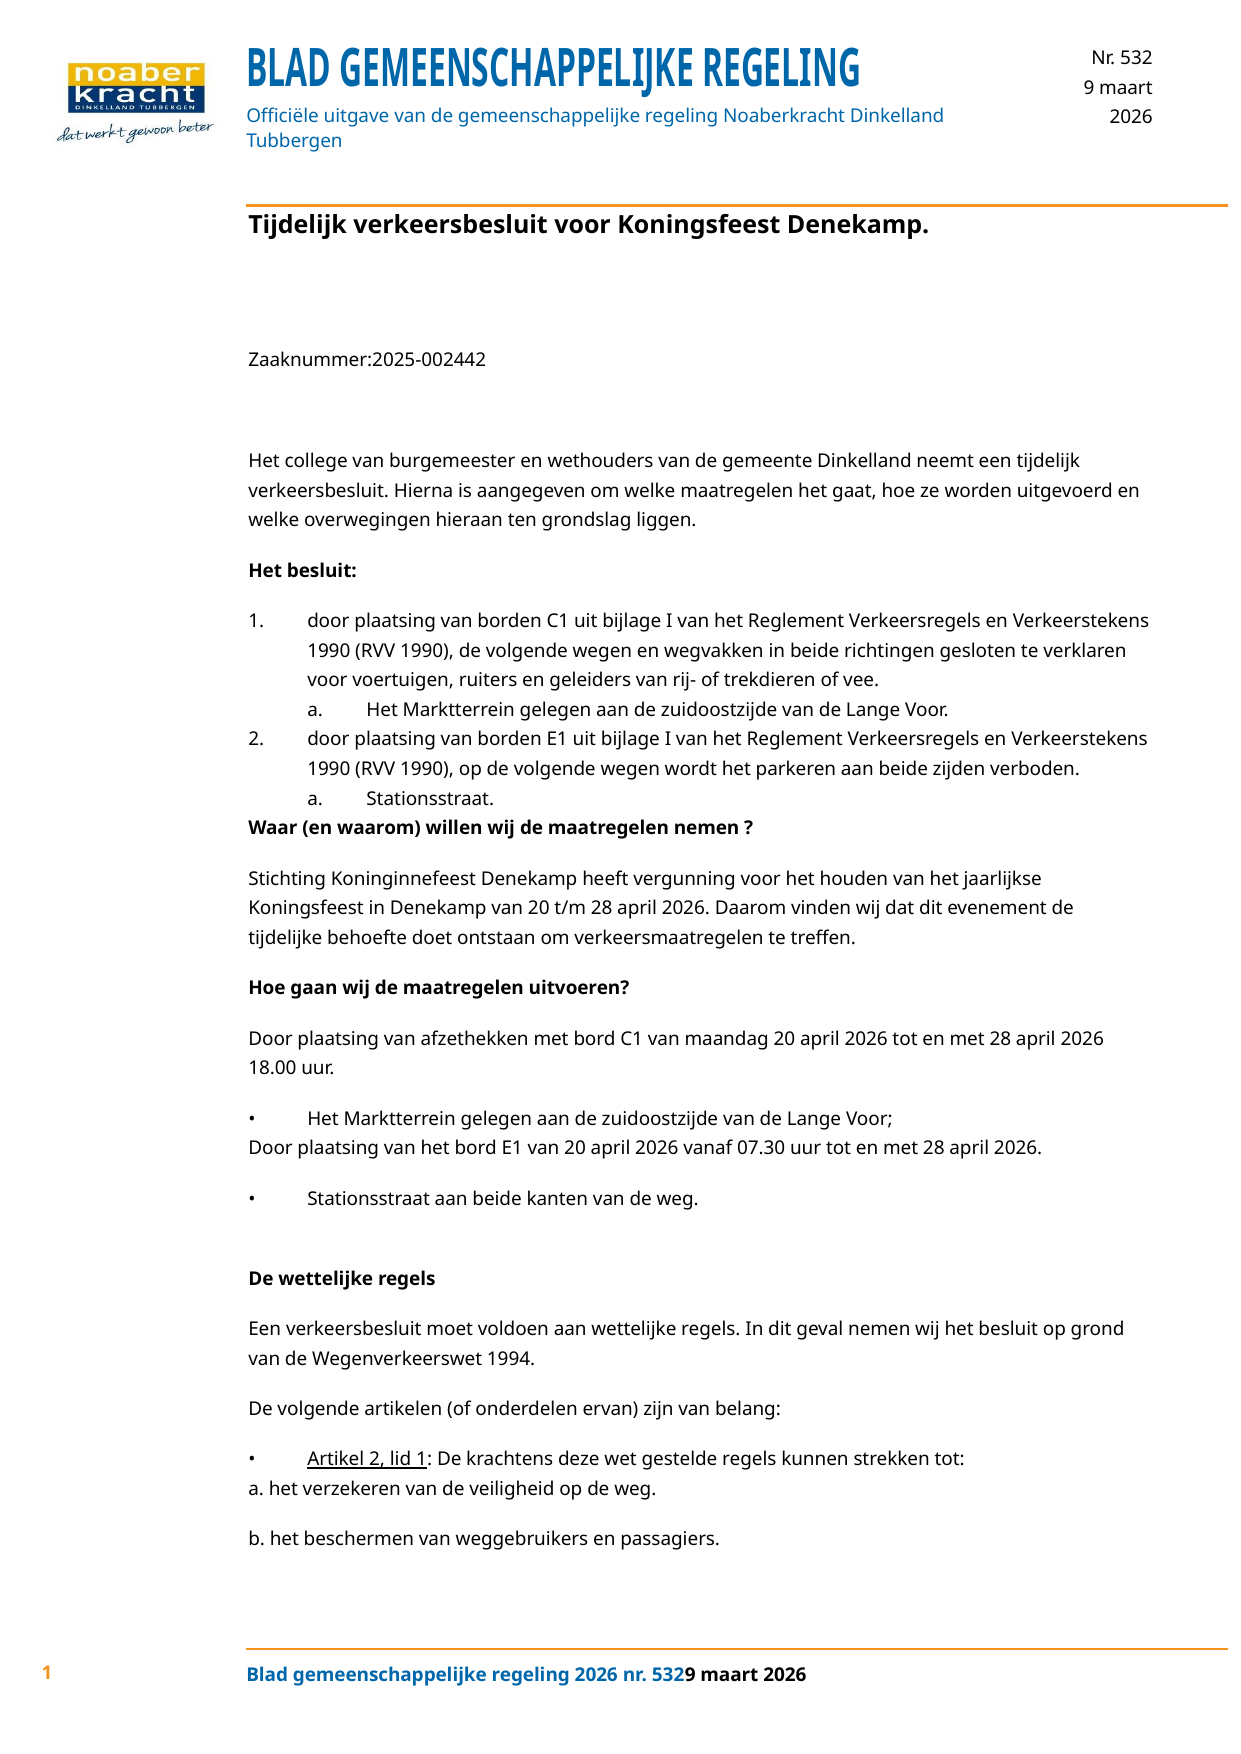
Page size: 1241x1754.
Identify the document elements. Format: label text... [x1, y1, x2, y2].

list Het Marktterrein gelegen aan de zuidoostzijde van de Lange Voor. [307, 696, 1152, 722]
text De volgende artikelen (of onderdelen ervan) zijn van belang: [248, 1395, 1152, 1421]
text Het college van burgemeester en wethouders van de gemeente Dinkelland neemt een tijdelijk verkeersbesluit. Hierna is aangegeven om welke maatregelen het gaat, hoe ze worden uitgevoerd en welke overwegingen hieraan ten grondslag liggen. [248, 447, 1152, 532]
text Stichting Koninginnefeest Denekamp heeft vergunning voor het houden van het jaarlijkse Koningsfeest in Denekamp van 20 t/m 28 april 2026. Daarom vinden wij dat dit evenement de tijdelijke behoefte doet ontstaan om verkeersmaatregelen te treffen. [248, 865, 1152, 950]
list Stationsstraat. [307, 785, 1152, 811]
text b. het beschermen van weggebruikers en passagiers. [248, 1526, 1152, 1551]
list door plaatsing van borden C1 uit bijlage I van het Reglement Verkeersregels en Verkeerstekens 1990 (RVV 1990), de volgende wegen en wegvakken in beide richtingen gesloten te verklaren voor voertuigen, ruiters en geleiders van rij- of trekdieren of vee. [248, 607, 1152, 692]
list door plaatsing van borden E1 uit bijlage I van het Reglement Verkeersregels en Verkeerstekens 1990 (RVV 1990), op de volgende wegen wordt het parkeren aan beide zijden verboden. [248, 726, 1152, 781]
text Zaaknummer:2025-002442 [248, 346, 1152, 372]
text De wettelijke regels [248, 1265, 1152, 1291]
text Het besluit: [248, 557, 1152, 583]
text Door plaatsing van het bord E1 van 20 april 2026 vanaf 07.30 uur tot en met 28 april 2026. [248, 1134, 1152, 1160]
text Hoe gaan wij de maatregelen uitvoeren? [248, 974, 1152, 1000]
list Het Marktterrein gelegen aan de zuidoostzijde van de Lange Voor; [248, 1105, 1152, 1131]
list Stationsstraat aan beide kanten van de weg. [248, 1185, 1152, 1211]
list Artikel 2, lid 1: De krachtens deze wet gestelde regels kunnen strekken tot: [248, 1446, 1152, 1471]
text Een verkeersbesluit moet voldoen aan wettelijke regels. In dit geval nemen wij het besluit op grond van de Wegenverkeerswet 1994. [248, 1315, 1152, 1371]
text Tijdelijk verkeersbesluit voor Koningsfeest Denekamp. [248, 207, 1152, 241]
text Waar (en waarom) willen wij de maatregelen nemen ? [248, 814, 1152, 840]
picture [41, 47, 231, 172]
text a. het verzekeren van de veiligheid op de weg. [248, 1475, 1152, 1501]
text Door plaatsing van afzethekken met bord C1 van maandag 20 april 2026 tot en met 28 april 2026 18.00 uur. [248, 1025, 1152, 1080]
